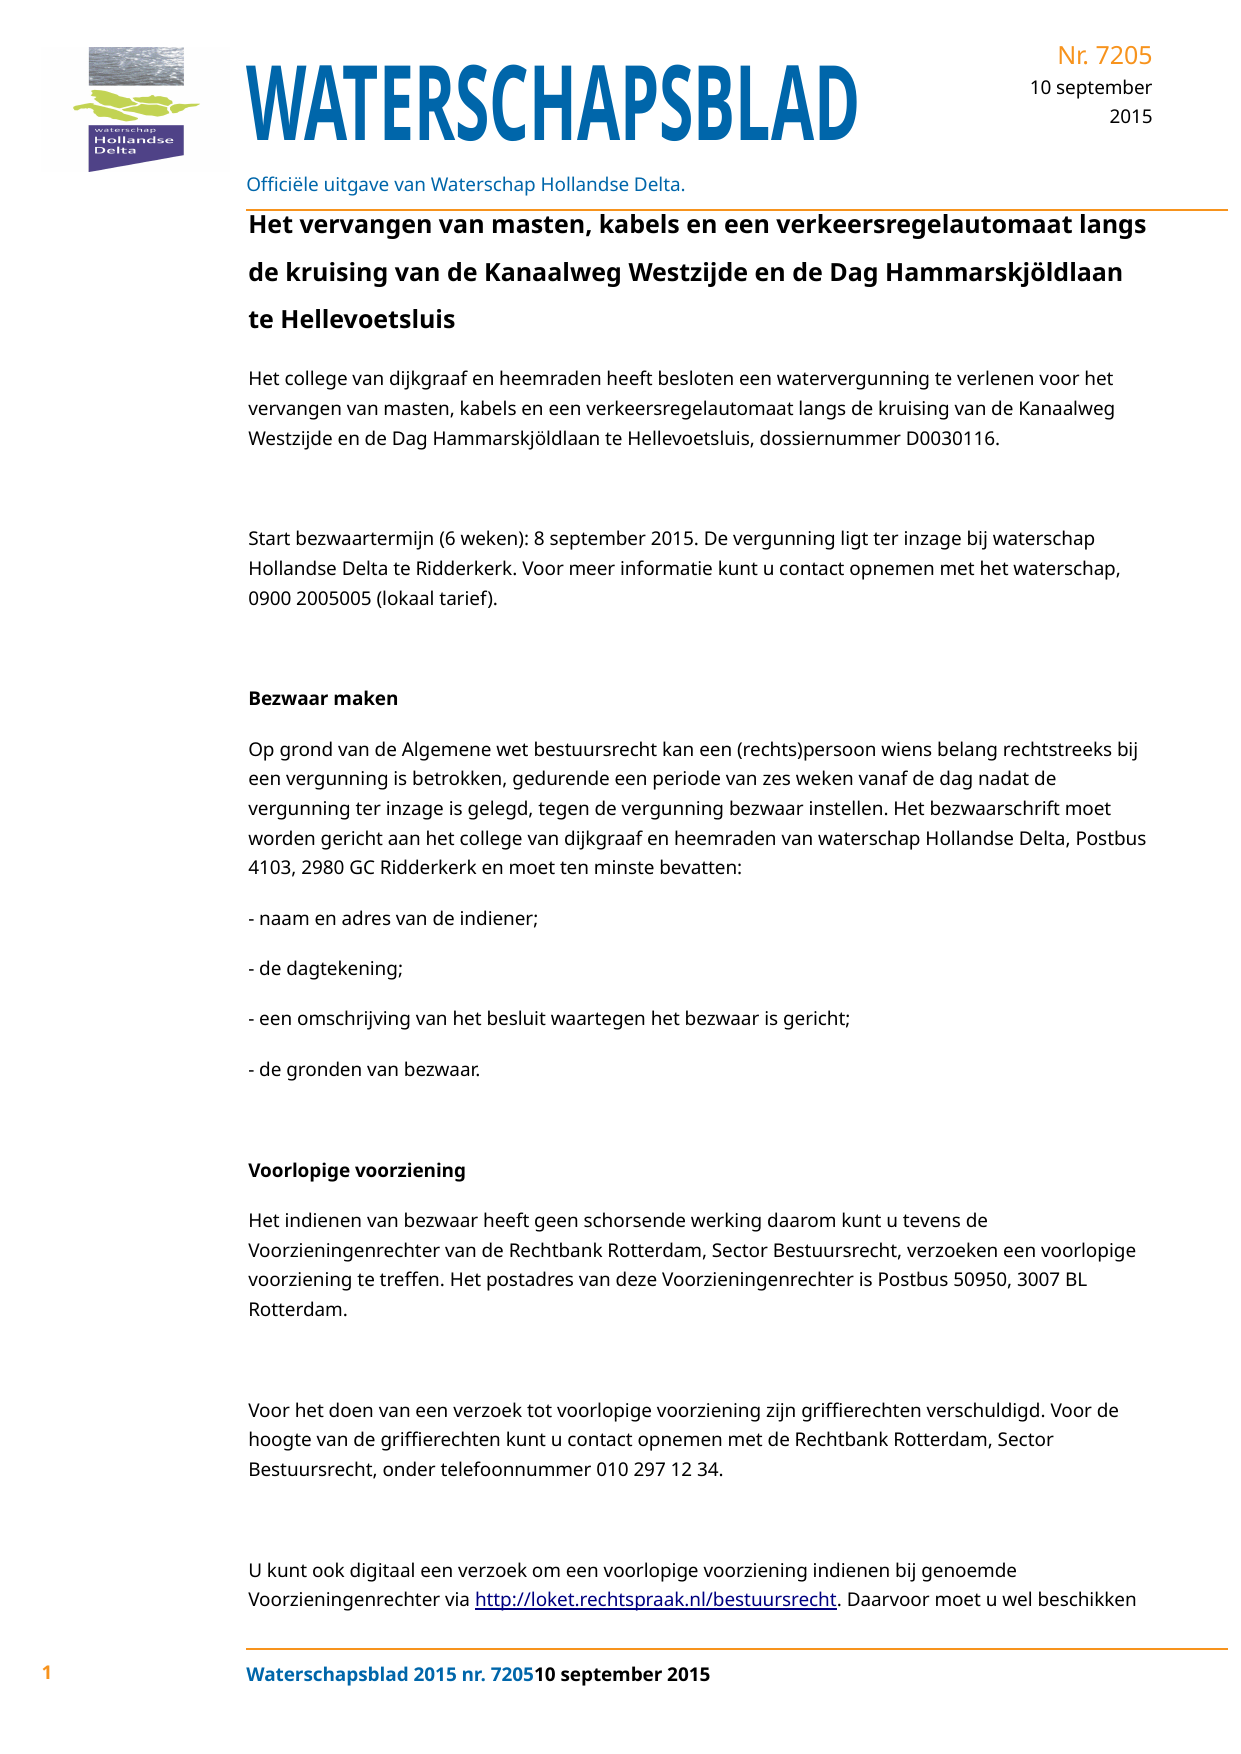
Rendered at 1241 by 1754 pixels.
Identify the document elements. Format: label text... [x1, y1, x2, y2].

text Voorlopige voorziening [248, 1157, 1152, 1182]
text Het vervangen van masten, kabels en een verkeersregelautomaat langs de kruising van de Kanaalweg Westzijde en de Dag Hammarskjöldlaan te Hellevoetsluis [248, 211, 1152, 336]
text Bezwaar maken [248, 686, 1152, 711]
text Voor het doen van een verzoek tot voorlopige voorziening zijn griffierechten verschuldigd. Voor de hoogte van de griffierechten kunt u contact opnemen met de Rechtbank Rotterdam, Sector Bestuursrecht, onder telefoonnummer 010 297 12 34. [248, 1397, 1152, 1482]
picture [41, 47, 231, 172]
text Op grond van de Algemene wet bestuursrecht kan een (rechts)persoon wiens belang rechtstreeks bij een vergunning is betrokken, gedurende een periode van zes weken vanaf de dag nadat de vergunning ter inzage is gelegd, tegen de vergunning bezwaar instellen. Het bezwaarschrift moet worden gericht aan het college van dijkgraaf en heemraden van waterschap Hollandse Delta, Postbus 4103, 2980 GC Ridderkerk en moet ten minste bevatten: [248, 736, 1152, 880]
text Het college van dijkgraaf en heemraden heeft besloten een watervergunning te verlenen voor het vervangen van masten, kabels en een verkeersregelautomaat langs de kruising van de Kanaalweg Westzijde en de Dag Hammarskjöldlaan te Hellevoetsluis, dossiernummer D0030116. [248, 366, 1152, 450]
text U kunt ook digitaal een verzoek om een voorlopige voorziening indienen bij genoemde Voorzieningenrechter via http://loket.rechtspraak.nl/bestuursrecht. Daarvoor moet u wel beschikken [248, 1557, 1152, 1612]
text - een omschrijving van het besluit waartegen het bezwaar is gericht; [248, 1006, 1152, 1031]
text - de dagtekening; [248, 955, 1152, 981]
text - de gronden van bezwaar. [248, 1056, 1152, 1082]
text Het indienen van bezwaar heeft geen schorsende werking daarom kunt u tevens de Voorzieningenrechter van de Rechtbank Rotterdam, Sector Bestuursrecht, verzoeken een voorlopige voorziening te treffen. Het postadres van deze Voorzieningenrechter is Postbus 50950, 3007 BL Rotterdam. [248, 1207, 1152, 1322]
text Start bezwaartermijn (6 weken): 8 september 2015. De vergunning ligt ter inzage bij waterschap Hollandse Delta te Ridderkerk. Voor meer informatie kunt u contact opnemen met het waterschap, 0900 2005005 (lokaal tarief). [248, 526, 1152, 610]
text - naam en adres van de indiener; [248, 905, 1152, 930]
